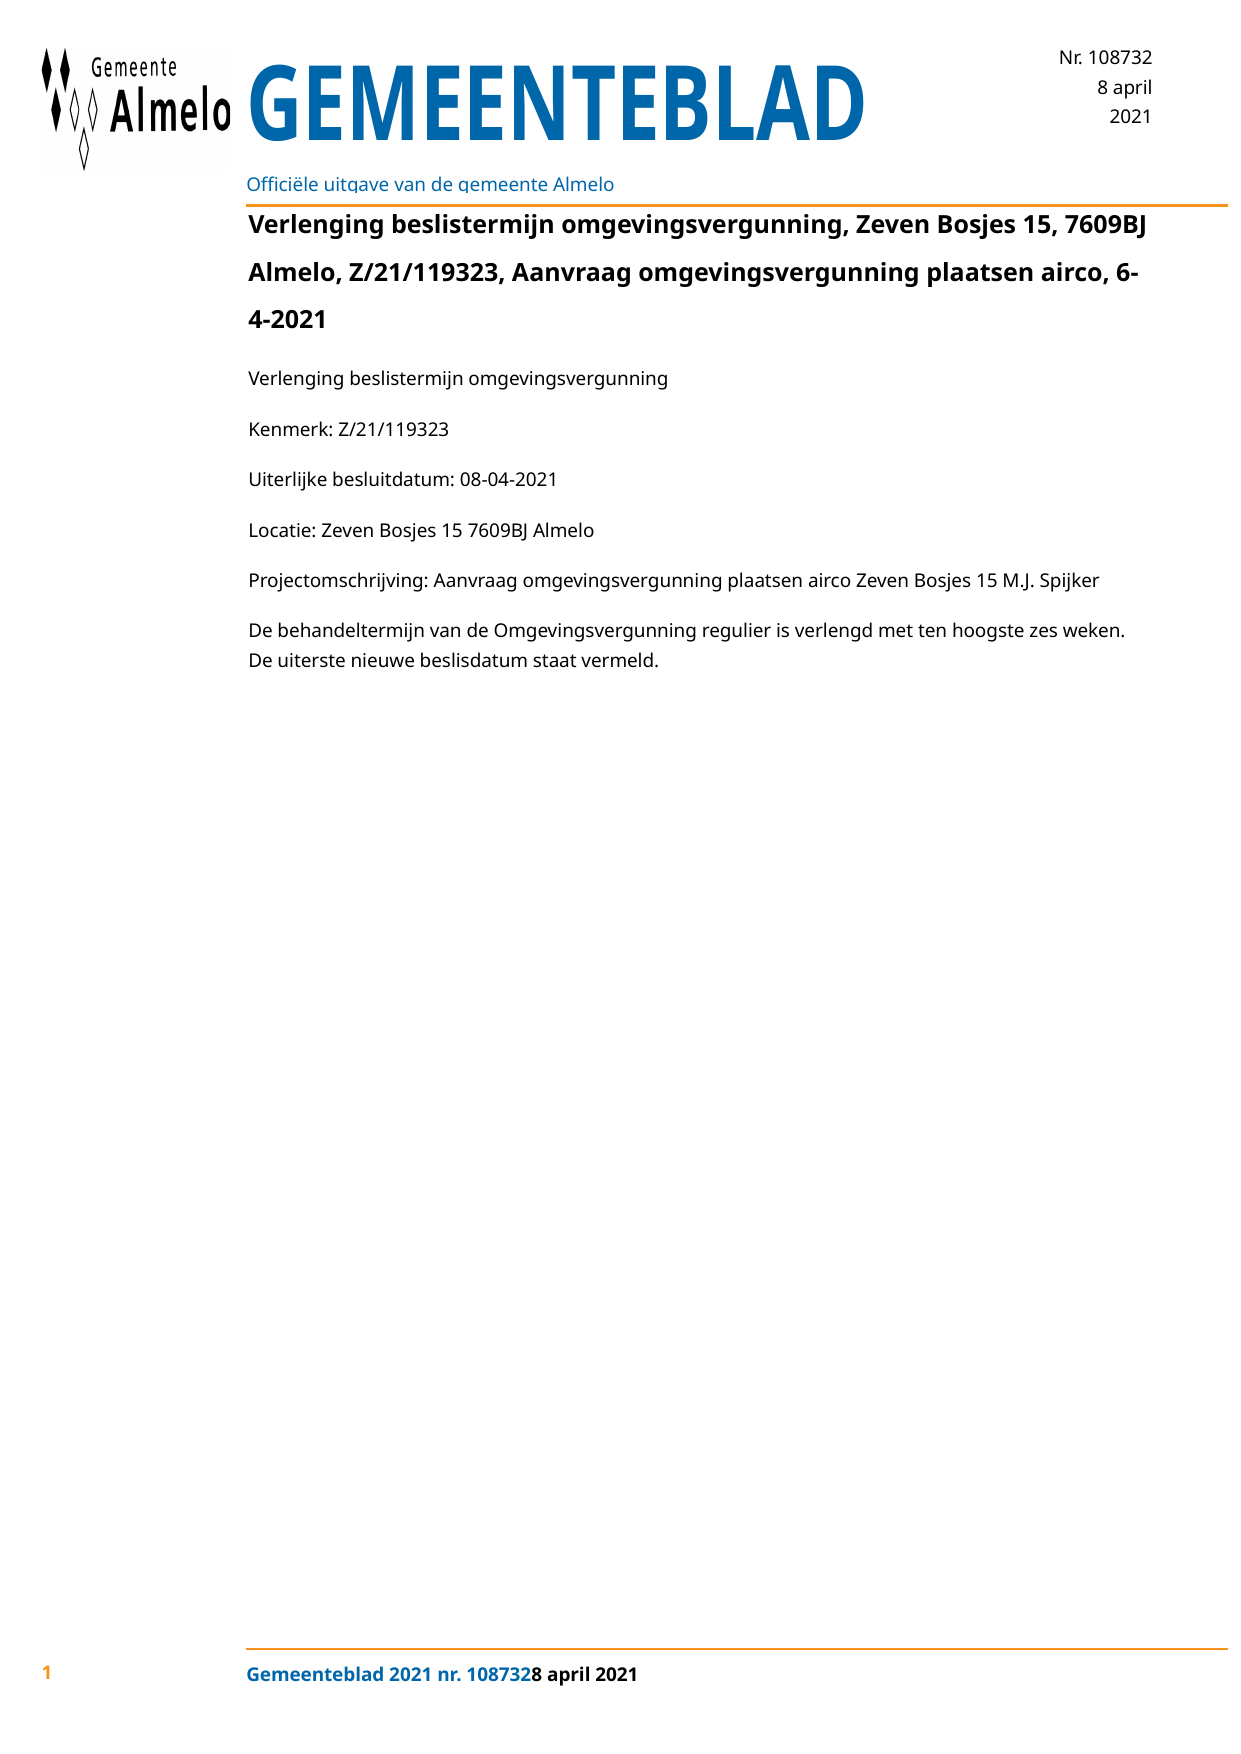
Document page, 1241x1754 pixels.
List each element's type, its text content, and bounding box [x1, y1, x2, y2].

text Verlenging beslistermijn omgevingsvergunning [248, 366, 1152, 391]
text Locatie: Zeven Bosjes 15 7609BJ Almelo [248, 517, 1152, 542]
text De behandeltermijn van de Omgevingsvergunning regulier is verlengd met ten hoogste zes weken. De uiterste nieuwe beslisdatum staat vermeld. [248, 618, 1152, 673]
text Projectomschrijving: Aanvraag omgevingsvergunning plaatsen airco Zeven Bosjes 15 M.J. Spijker [248, 567, 1152, 593]
text Verlenging beslistermijn omgevingsvergunning, Zeven Bosjes 15, 7609BJ Almelo, Z/21/119323, Aanvraag omgevingsvergunning plaatsen airco, 6-4-2021 [248, 207, 1152, 336]
text Kenmerk: Z/21/119323 [248, 416, 1152, 442]
text Uiterlijke besluitdatum: 08-04-2021 [248, 466, 1152, 492]
picture [41, 47, 231, 172]
